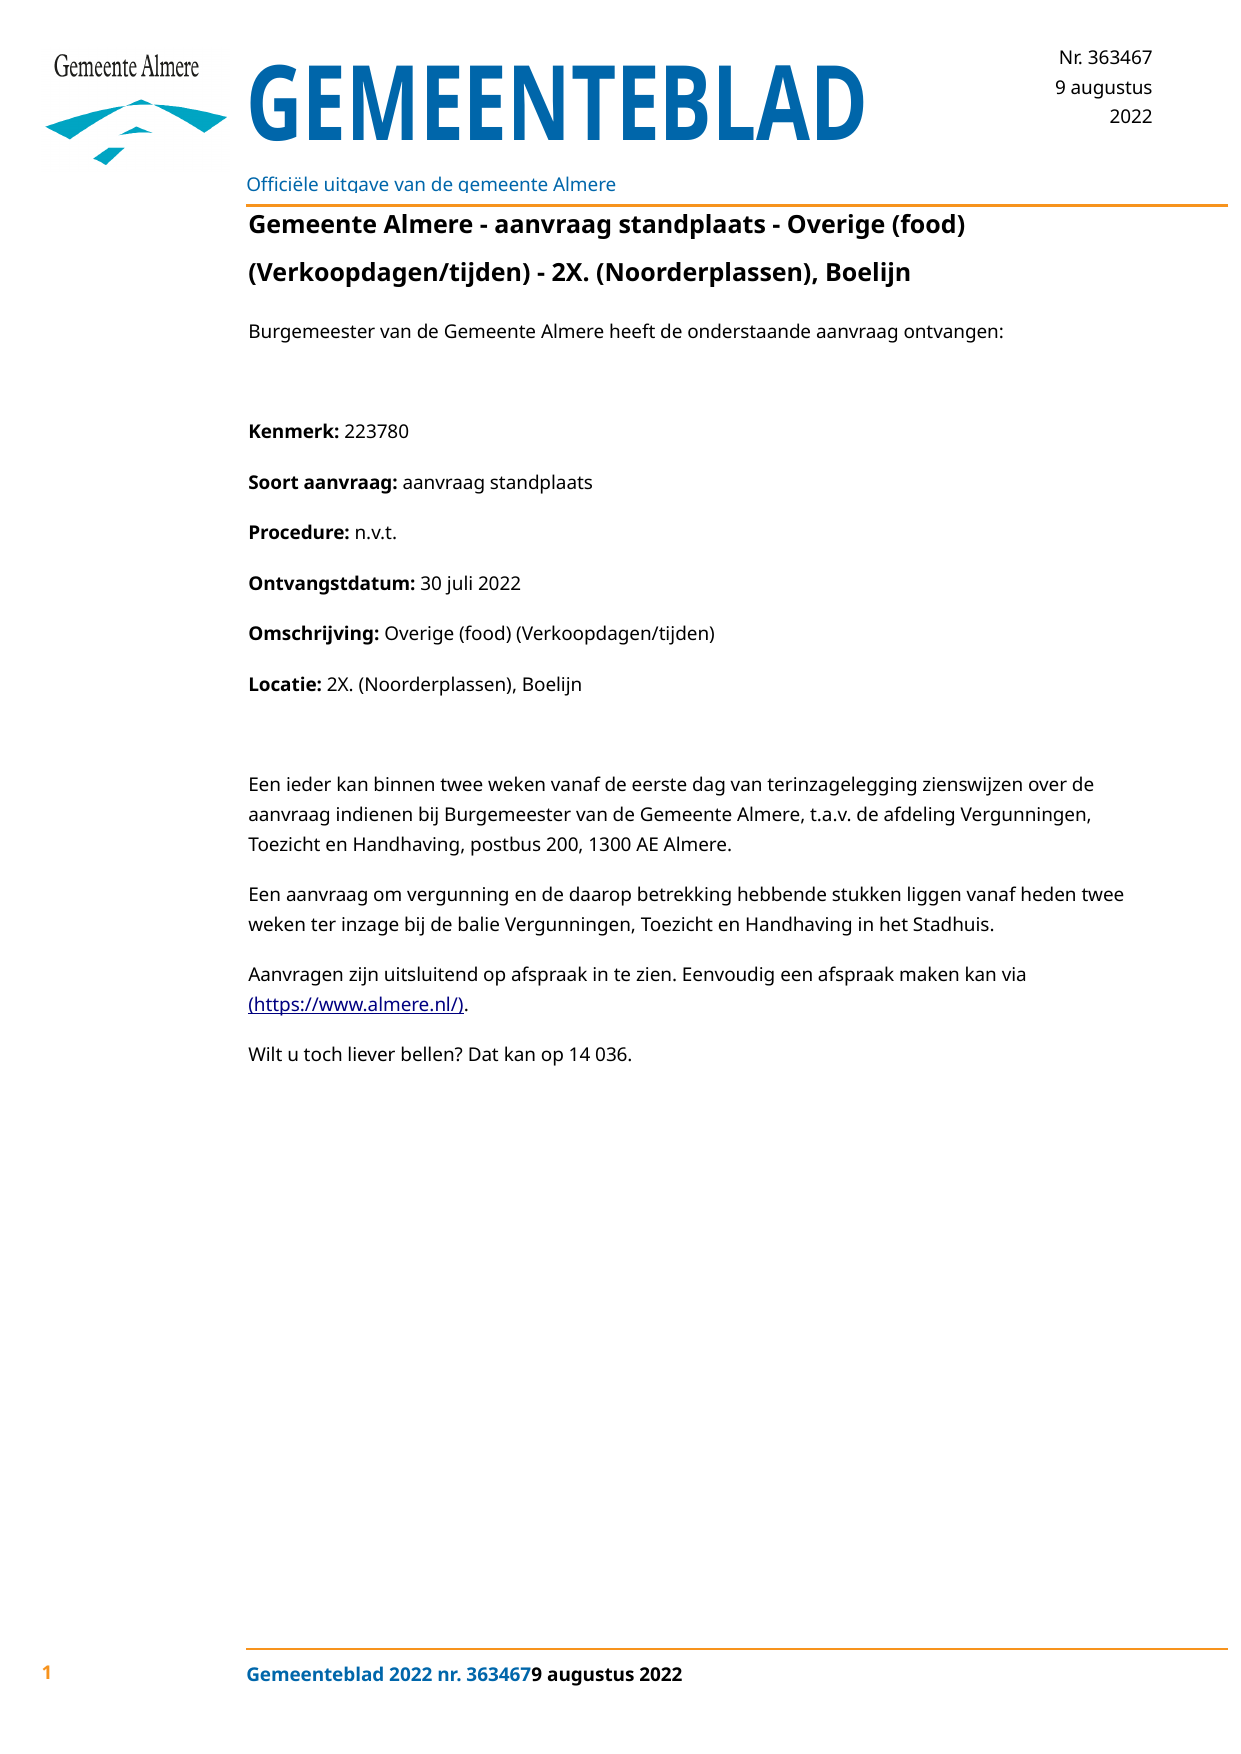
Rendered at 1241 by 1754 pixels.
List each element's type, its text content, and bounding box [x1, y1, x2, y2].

text Gemeente Almere - aanvraag standplaats - Overige (food) (Verkoopdagen/tijden) - 2X. (Noorderplassen), Boelijn [248, 207, 1152, 288]
text Omschrijving: Overige (food) (Verkoopdagen/tijden) [248, 620, 1152, 646]
picture [41, 47, 231, 172]
text Kenmerk: 223780 [248, 419, 1152, 444]
text Aanvragen zijn uitsluitend op afspraak in te zien. Eenvoudig een afspraak maken kan via (https://www.almere.nl/). [248, 961, 1152, 1017]
text Procedure: n.v.t. [248, 519, 1152, 545]
text Een aanvraag om vergunning en de daarop betrekking hebbende stukken liggen vanaf heden twee weken ter inzage bij de balie Vergunningen, Toezicht en Handhaving in het Stadhuis. [248, 881, 1152, 937]
text Ontvangstdatum: 30 juli 2022 [248, 570, 1152, 596]
text Wilt u toch liever bellen? Dat kan op 14 036. [248, 1041, 1152, 1067]
text Burgemeester van de Gemeente Almere heeft de onderstaande aanvraag ontvangen: [248, 318, 1152, 344]
text Een ieder kan binnen twee weken vanaf de eerste dag van terinzagelegging zienswijzen over de aanvraag indienen bij Burgemeester van de Gemeente Almere, t.a.v. de afdeling Vergunningen, Toezicht en Handhaving, postbus 200, 1300 AE Almere. [248, 772, 1152, 857]
text Soort aanvraag: aanvraag standplaats [248, 469, 1152, 495]
text Locatie: 2X. (Noorderplassen), Boelijn [248, 671, 1152, 697]
